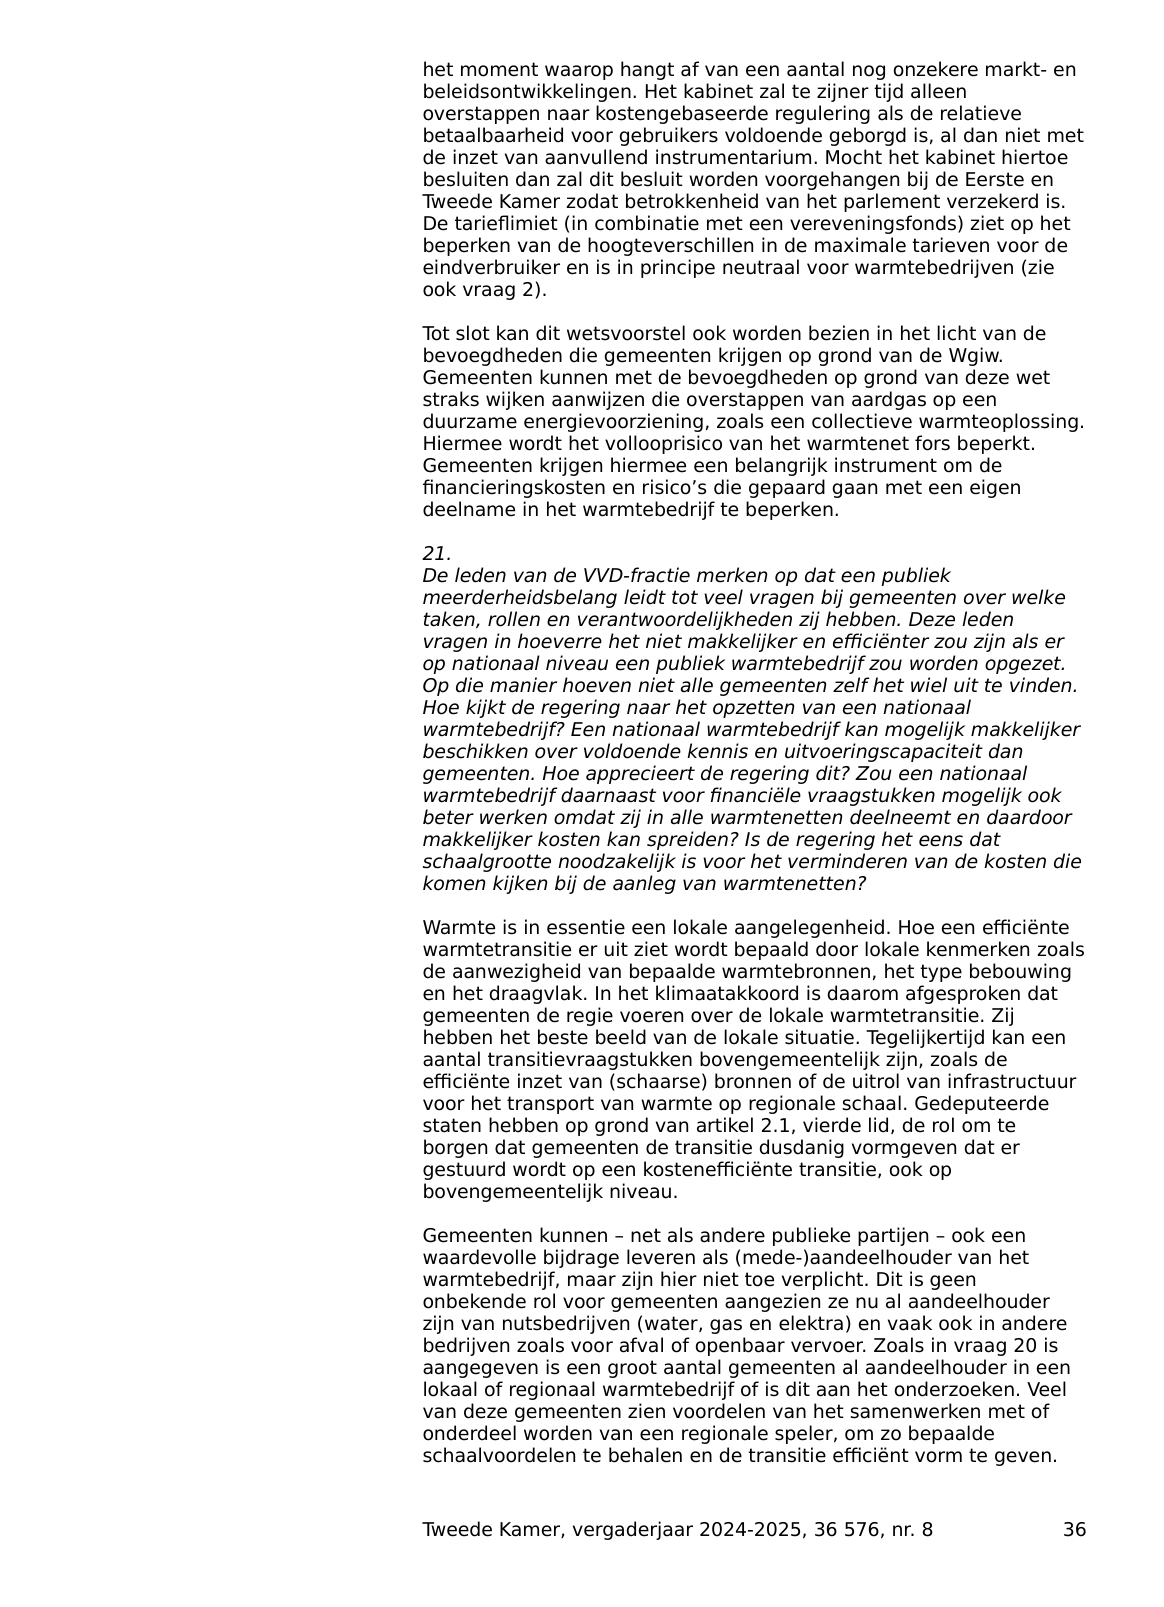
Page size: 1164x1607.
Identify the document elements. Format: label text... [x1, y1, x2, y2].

text 21. [422, 543, 1087, 565]
text Gemeenten kunnen – net als andere publieke partijen – ook een waardevolle bijdrage leveren als (mede-)aandeelhouder van het warmtebedrijf, maar zijn hier niet toe verplicht. Dit is geen onbekende rol voor gemeenten aangezien ze nu al aandeelhouder zijn van nutsbedrijven (water, gas en elektra) en vaak ook in andere bedrijven zoals voor afval of openbaar vervoer. Zoals in vraag 20 is aangegeven is een groot aantal gemeenten al aandeelhouder in een lokaal of regionaal warmtebedrijf of is dit aan het onderzoeken. Veel van deze gemeenten zien voordelen van het samenwerken met of onderdeel worden van een regionale speler, om zo bepaalde schaalvoordelen te behalen en de transitie efficiënt vorm te geven. [422, 1225, 1087, 1467]
text De leden van de VVD-fractie merken op dat een publiek meerderheidsbelang leidt tot veel vragen bij gemeenten over welke taken, rollen en verantwoordelijkheden zij hebben. Deze leden vragen in hoeverre het niet makkelijker en efficiënter zou zijn als er op nationaal niveau een publiek warmtebedrijf zou worden opgezet. Op die manier hoeven niet alle gemeenten zelf het wiel uit te vinden. Hoe kijkt de regering naar het opzetten van een nationaal warmtebedrijf? Een nationaal warmtebedrijf kan mogelijk makkelijker beschikken over voldoende kennis en uitvoeringscapaciteit dan gemeenten. Hoe apprecieert de regering dit? Zou een nationaal warmtebedrijf daarnaast voor financiële vraagstukken mogelijk ook beter werken omdat zij in alle warmtenetten deelneemt en daardoor makkelijker kosten kan spreiden? Is de regering het eens dat schaalgrootte noodzakelijk is voor het verminderen van de kosten die komen kijken bij de aanleg van warmtenetten? [422, 565, 1087, 895]
text Tot slot kan dit wetsvoorstel ook worden bezien in het licht van de bevoegdheden die gemeenten krijgen op grond van de Wgiw. Gemeenten kunnen met de bevoegdheden op grond van deze wet straks wijken aanwijzen die overstappen van aardgas op een duurzame energievoorziening, zoals een collectieve warmteoplossing. Hiermee wordt het vollooprisico van het warmtenet fors beperkt. Gemeenten krijgen hiermee een belangrijk instrument om de financieringskosten en risico’s die gepaard gaan met een eigen deelname in het warmtebedrijf te beperken. [422, 323, 1087, 521]
text Warmte is in essentie een lokale aangelegenheid. Hoe een efficiënte warmtetransitie er uit ziet wordt bepaald door lokale kenmerken zoals de aanwezigheid van bepaalde warmtebronnen, het type bebouwing en het draagvlak. In het klimaatakkoord is daarom afgesproken dat gemeenten de regie voeren over de lokale warmtetransitie. Zij hebben het beste beeld van de lokale situatie. Tegelijkertijd kan een aantal transitievraagstukken bovengemeentelijk zijn, zoals de efficiënte inzet van (schaarse) bronnen of de uitrol van infrastructuur voor het transport van warmte op regionale schaal. Gedeputeerde staten hebben op grond van artikel 2.1, vierde lid, de rol om te borgen dat gemeenten de transitie dusdanig vormgeven dat er gestuurd wordt op een kostenefficiënte transitie, ook op bovengemeentelijk niveau. [422, 917, 1087, 1203]
text het moment waarop hangt af van een aantal nog onzekere markt- en beleidsontwikkelingen. Het kabinet zal te zijner tijd alleen overstappen naar kostengebaseerde regulering als de relatieve betaalbaarheid voor gebruikers voldoende geborgd is, al dan niet met de inzet van aanvullend instrumentarium. Mocht het kabinet hiertoe besluiten dan zal dit besluit worden voorgehangen bij de Eerste en Tweede Kamer zodat betrokkenheid van het parlement verzekerd is. De tarieflimiet (in combinatie met een vereveningsfonds) ziet op het beperken van de hoogteverschillen in de maximale tarieven voor de eindverbruiker en is in principe neutraal voor warmtebedrijven (zie ook vraag 2). [422, 59, 1087, 301]
